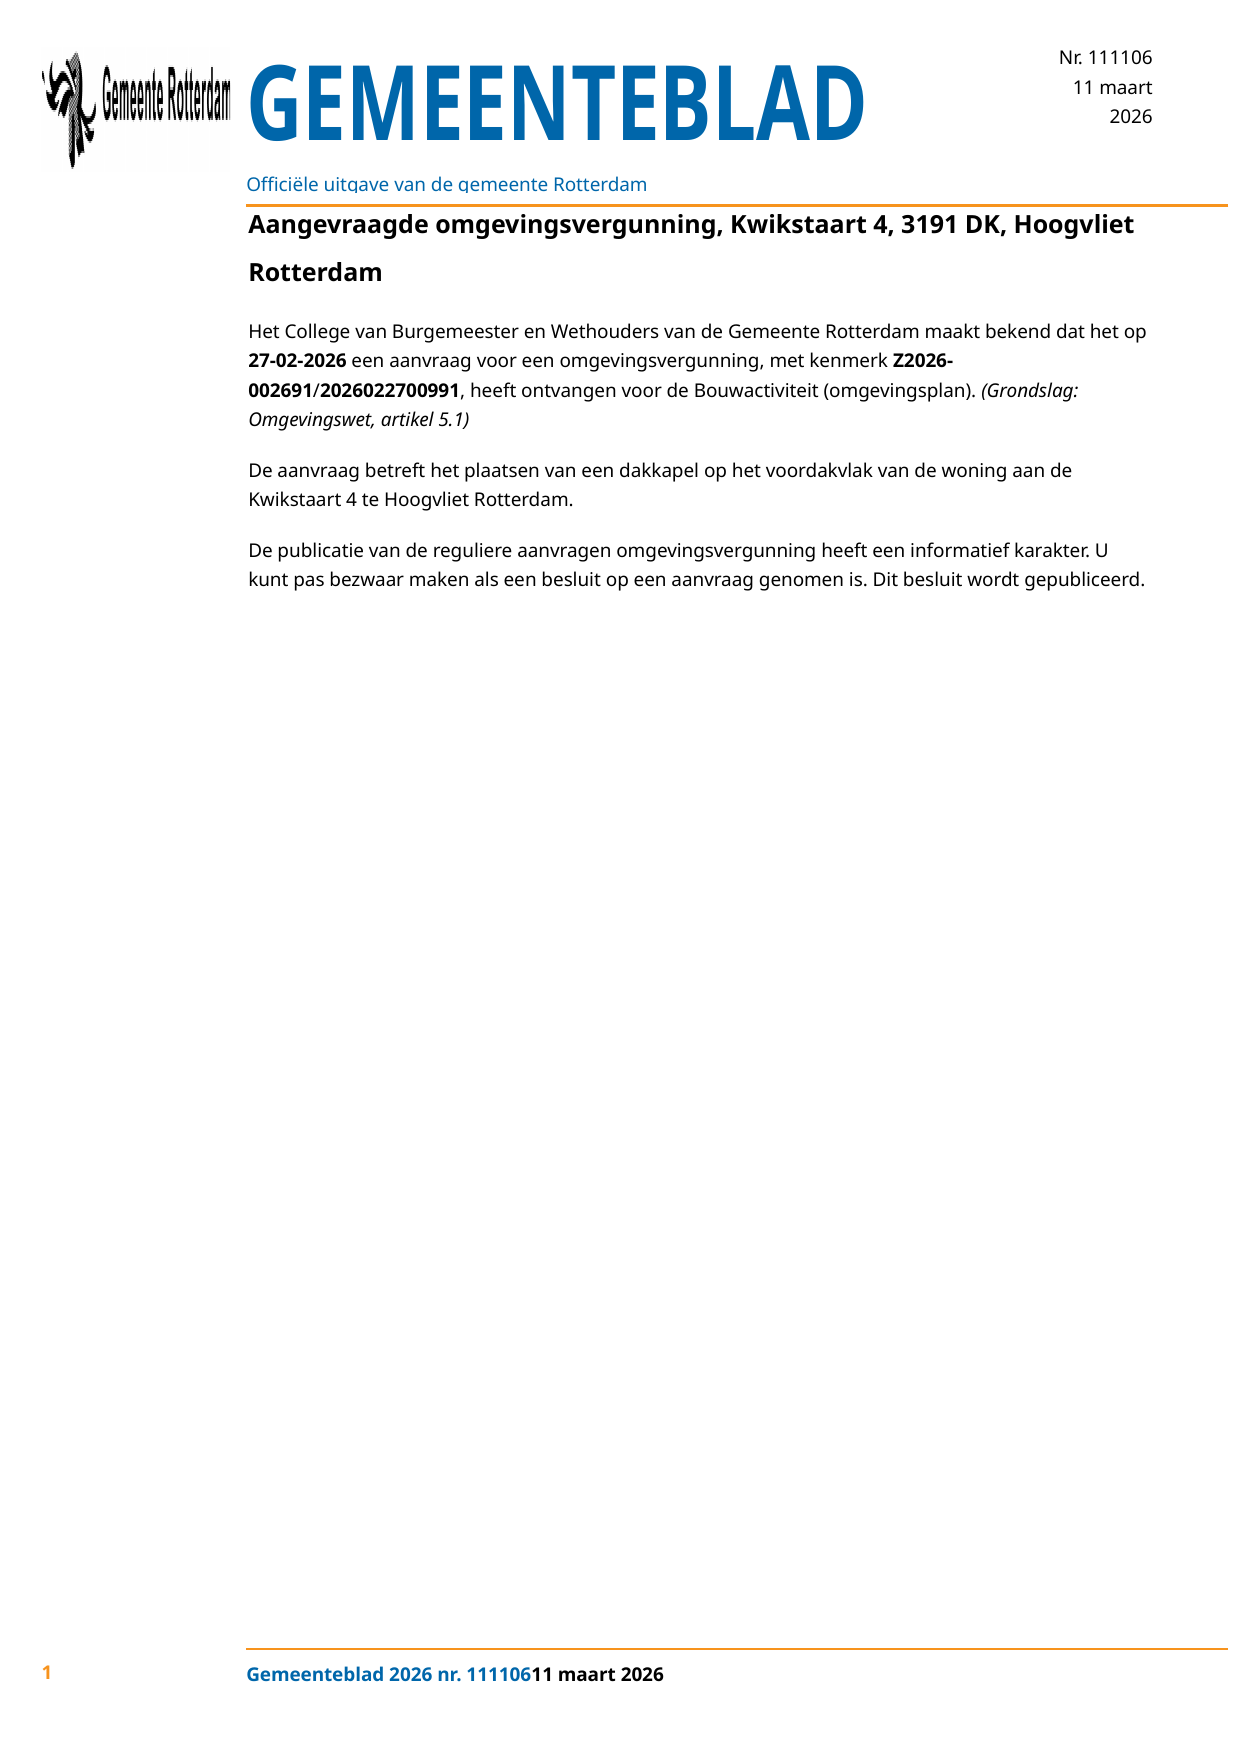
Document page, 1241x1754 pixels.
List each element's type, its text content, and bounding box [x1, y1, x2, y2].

text De publicatie van de reguliere aanvragen omgevingsvergunning heeft een informatief karakter. U kunt pas bezwaar maken als een besluit op een aanvraag genomen is. Dit besluit wordt gepubliceerd. [248, 537, 1152, 592]
text Het College van Burgemeester en Wethouders van de Gemeente Rotterdam maakt bekend dat het op 27-02-2026 een aanvraag voor een omgevingsvergunning, met kenmerk Z2026-002691/2026022700991, heeft ontvangen voor de Bouwactiviteit (omgevingsplan). (Grondslag: Omgevingswet, artikel 5.1) [248, 318, 1152, 432]
text De aanvraag betreft het plaatsen van een dakkapel op het voordakvlak van de woning aan de Kwikstaart 4 te Hoogvliet Rotterdam. [248, 457, 1152, 512]
picture [41, 47, 231, 172]
text Aangevraagde omgevingsvergunning, Kwikstaart 4, 3191 DK, Hoogvliet Rotterdam [248, 207, 1152, 288]
